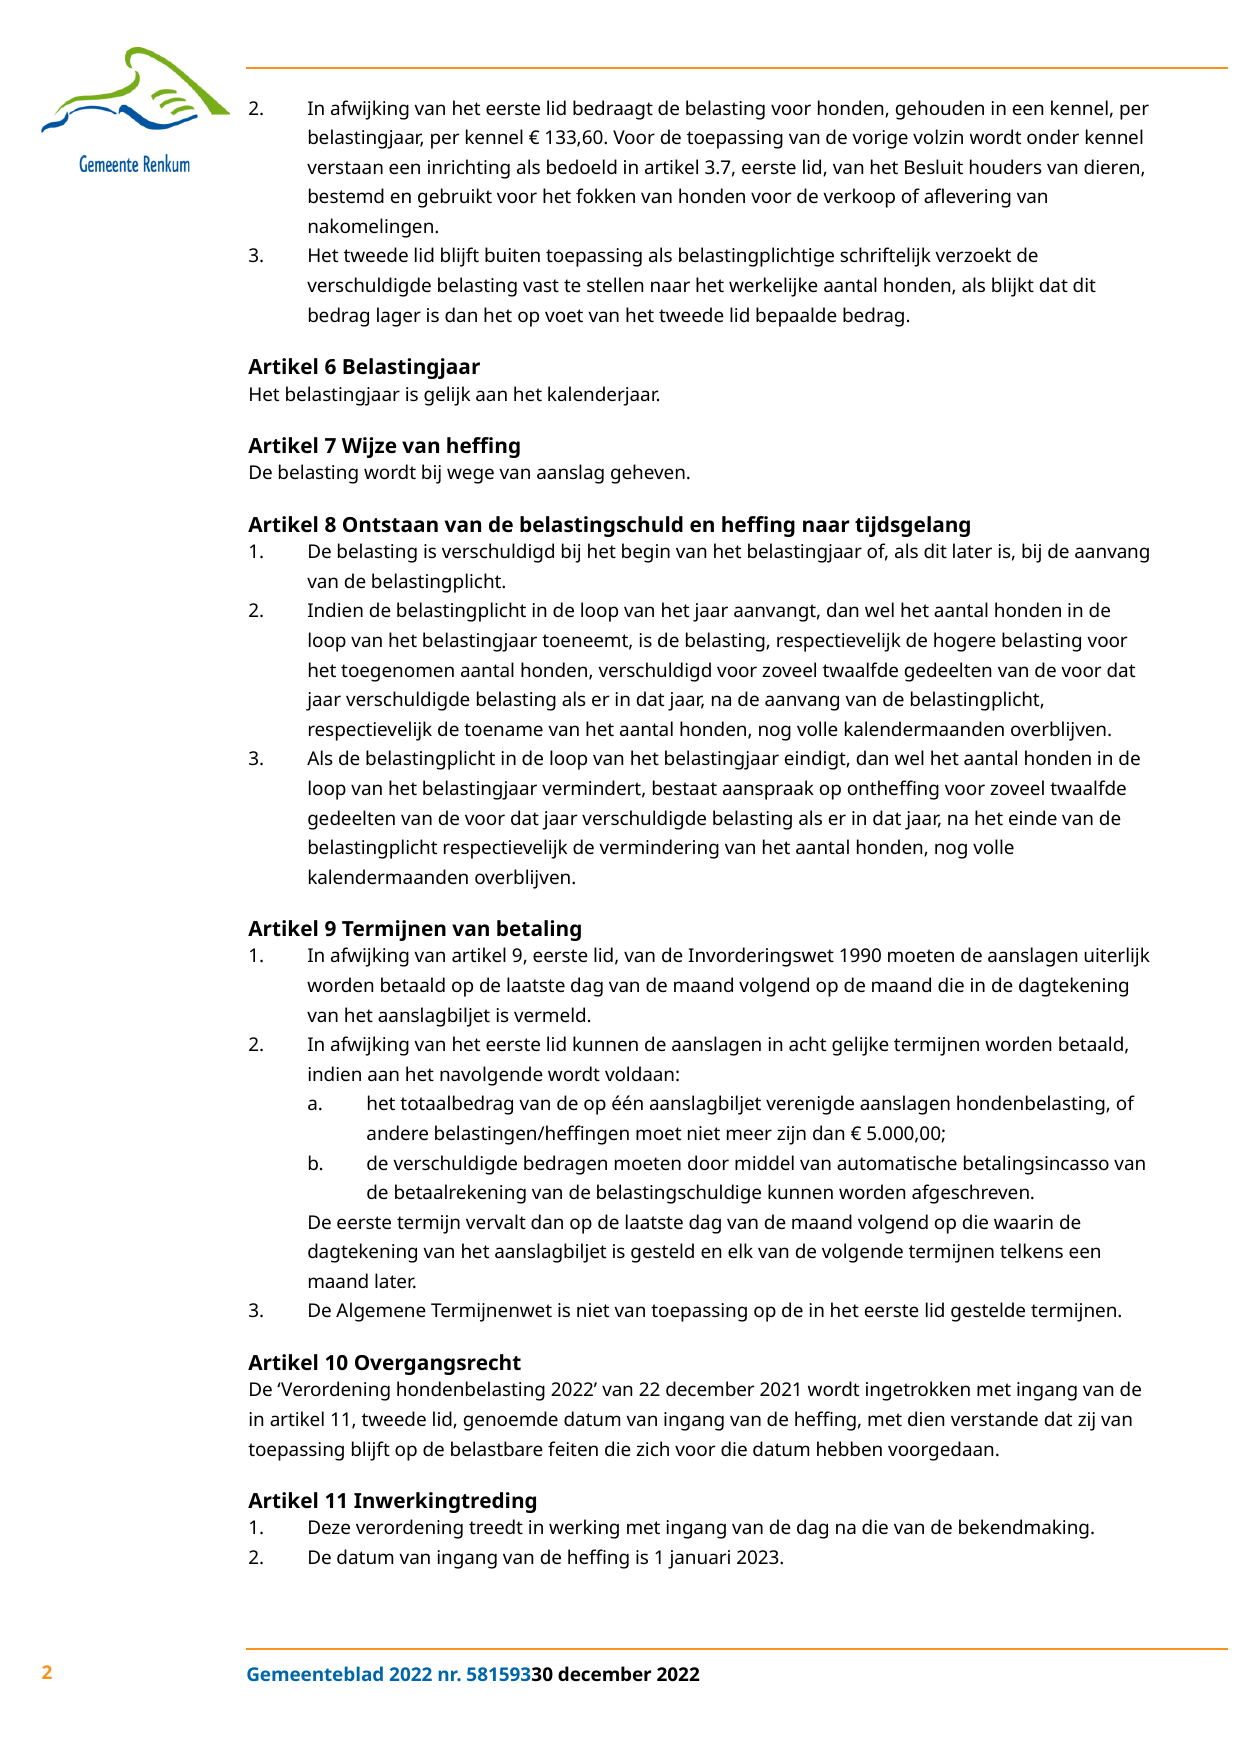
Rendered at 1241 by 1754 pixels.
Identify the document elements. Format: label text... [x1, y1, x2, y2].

list De eerste termijn vervalt dan op de laatste dag van de maand volgend op die waarin de dagtekening van het aanslagbiljet is gesteld en elk van de volgende termijnen telkens een maand later. [248, 1209, 1152, 1294]
list In afwijking van artikel 9, eerste lid, van de Invorderingswet 1990 moeten de aanslagen uiterlijk worden betaald op de laatste dag van de maand volgend op de maand die in de dagtekening van het aanslagbiljet is vermeld. [248, 943, 1152, 1028]
text Artikel 9 Termijnen van betaling [248, 914, 1152, 943]
list Het tweede lid blijft buiten toepassing als belastingplichtige schriftelijk verzoekt de verschuldigde belasting vast te stellen naar het werkelijke aantal honden, als blijkt dat dit bedrag lager is dan het op voet van het tweede lid bepaalde bedrag. [248, 243, 1152, 328]
list Als de belastingplicht in de loop van het belastingjaar eindigt, dan wel het aantal honden in de loop van het belastingjaar vermindert, bestaat aanspraak op ontheffing voor zoveel twaalfde gedeelten van de voor dat jaar verschuldigde belasting als er in dat jaar, na het einde van de belastingplicht respectievelijk de vermindering van het aantal honden, nog volle kalendermaanden overblijven. [248, 746, 1152, 889]
list de verschuldigde bedragen moeten door middel van automatische betalingsincasso van de betaalrekening van de belastingschuldige kunnen worden afgeschreven. [307, 1150, 1152, 1205]
list Deze verordening treedt in werking met ingang van de dag na die van de bekendmaking. [248, 1514, 1152, 1540]
list In afwijking van het eerste lid bedraagt de belasting voor honden, gehouden in een kennel, per belastingjaar, per kennel € 133,60. Voor de toepassing van de vorige volzin wordt onder kennel verstaan een inrichting als bedoeld in artikel 3.7, eerste lid, van het Besluit houders van dieren, bestemd en gebruikt voor het fokken van honden voor de verkoop of aflevering van nakomelingen. [248, 95, 1152, 239]
list De belasting is verschuldigd bij het begin van het belastingjaar of, als dit later is, bij de aanvang van de belastingplicht. [248, 538, 1152, 594]
text De ‘Verordening hondenbelasting 2022’ van 22 december 2021 wordt ingetrokken met ingang van de in artikel 11, tweede lid, genoemde datum van ingang van de heffing, met dien verstande dat zij van toepassing blijft op de belastbare feiten die zich voor die datum hebben voorgedaan. [248, 1377, 1152, 1461]
text De belasting wordt bij wege van aanslag geheven. [248, 459, 1152, 485]
text Het belastingjaar is gelijk aan het kalenderjaar. [248, 381, 1152, 406]
text Artikel 6 Belastingjaar [248, 352, 1152, 381]
list het totaalbedrag van de op één aanslagbiljet verenigde aanslagen hondenbelasting, of andere belastingen/heffingen moet niet meer zijn dan € 5.000,00; [307, 1091, 1152, 1146]
list De datum van ingang van de heffing is 1 januari 2023. [248, 1544, 1152, 1570]
picture [41, 47, 231, 172]
text Artikel 7 Wijze van heffing [248, 431, 1152, 459]
text Artikel 8 Ontstaan van de belastingschuld en heffing naar tijdsgelang [248, 510, 1152, 538]
text Artikel 10 Overgangsrecht [248, 1348, 1152, 1377]
list De Algemene Termijnenwet is niet van toepassing op de in het eerste lid gestelde termijnen. [248, 1298, 1152, 1323]
text Artikel 11 Inwerkingtreding [248, 1486, 1152, 1514]
list Indien de belastingplicht in de loop van het jaar aanvangt, dan wel het aantal honden in de loop van het belastingjaar toeneemt, is de belasting, respectievelijk de hogere belasting voor het toegenomen aantal honden, verschuldigd voor zoveel twaalfde gedeelten van de voor dat jaar verschuldigde belasting als er in dat jaar, na de aanvang van de belastingplicht, respectievelijk de toename van het aantal honden, nog volle kalendermaanden overblijven. [248, 598, 1152, 742]
list In afwijking van het eerste lid kunnen de aanslagen in acht gelijke termijnen worden betaald, indien aan het navolgende wordt voldaan: [248, 1031, 1152, 1087]
